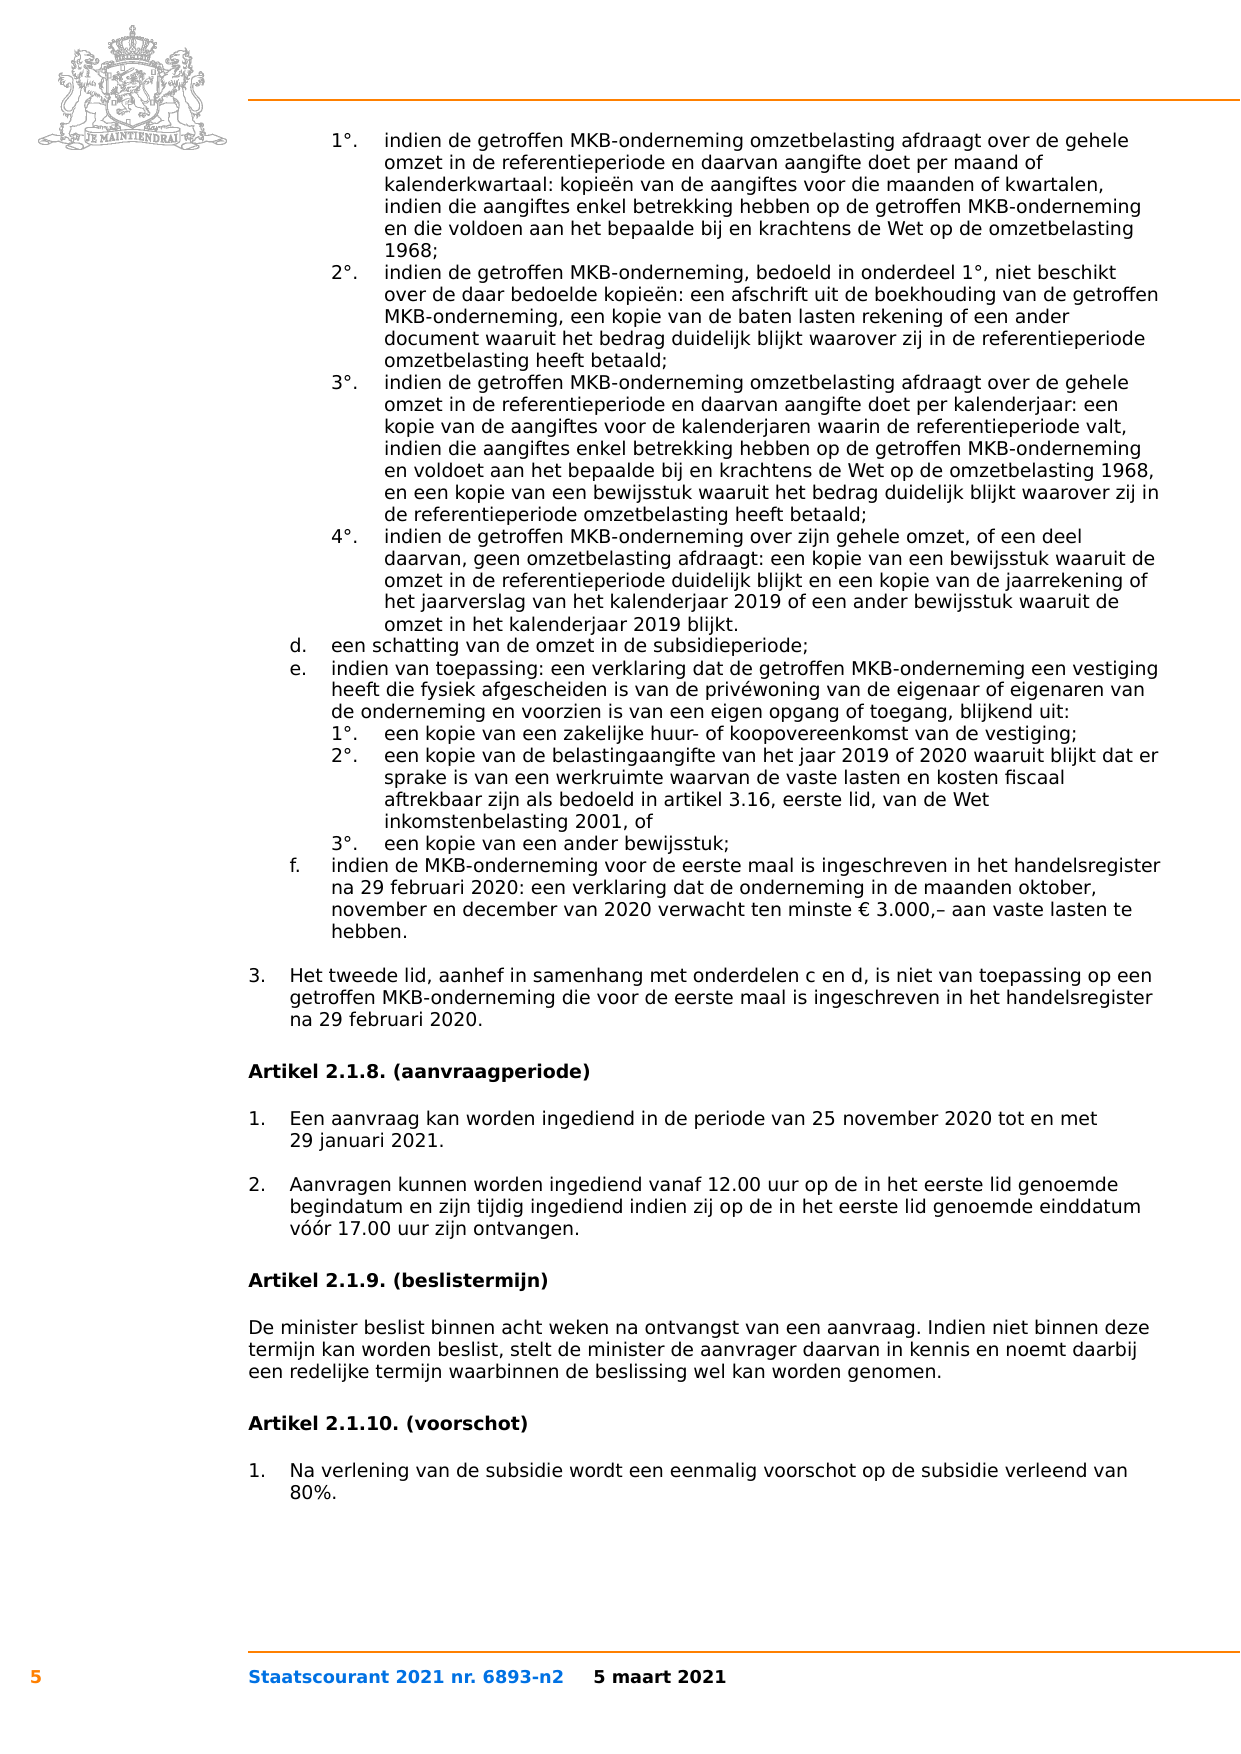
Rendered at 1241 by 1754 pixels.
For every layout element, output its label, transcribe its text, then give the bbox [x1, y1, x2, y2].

picture [38, 25, 227, 150]
text 2°. een kopie van de belastingaangifte van het jaar 2019 of 2020 waaruit blijkt dat er sprake is van een werkruimte waarvan de vaste lasten en kosten fiscaal aftrekbaar zijn als bedoeld in artikel 3.16, eerste lid, van de Wet inkomstenbelasting 2001, of [331, 745, 1163, 833]
text 3. Het tweede lid, aanhef in samenhang met onderdelen c en d, is niet van toepassing op een getroffen MKB-onderneming die voor de eerste maal is ingeschreven in het handelsregister na 29 februari 2020. [248, 965, 1163, 1031]
text f. indien de MKB-onderneming voor de eerste maal is ingeschreven in het handelsregister na 29 februari 2020: een verklaring dat de onderneming in de maanden oktober, november en december van 2020 verwacht ten minste € 3.000,– aan vaste lasten te hebben. [289, 855, 1163, 943]
text De minister beslist binnen acht weken na ontvangst van een aanvraag. Indien niet binnen deze termijn kan worden beslist, stelt de minister de aanvrager daarvan in kennis en noemt daarbij een redelijke termijn waarbinnen de beslissing wel kan worden genomen. [248, 1317, 1163, 1383]
text e. indien van toepassing: een verklaring dat de getroffen MKB-onderneming een vestiging heeft die fysiek afgescheiden is van de privéwoning van de eigenaar of eigenaren van de onderneming en voorzien is van een eigen opgang of toegang, blijkend uit: [289, 657, 1163, 723]
text 4°. indien de getroffen MKB-onderneming over zijn gehele omzet, of een deel daarvan, geen omzetbelasting afdraagt: een kopie van een bewijsstuk waaruit de omzet in de referentieperiode duidelijk blijkt en een kopie van de jaarrekening of het jaarverslag van het kalenderjaar 2019 of een ander bewijsstuk waaruit de omzet in het kalenderjaar 2019 blijkt. [331, 526, 1163, 635]
text 3°. indien de getroffen MKB-onderneming omzetbelasting afdraagt over de gehele omzet in de referentieperiode en daarvan aangifte doet per kalenderjaar: een kopie van de aangiftes voor de kalenderjaren waarin de referentieperiode valt, indien die aangiftes enkel betrekking hebben op de getroffen MKB-onderneming en voldoet aan het bepaalde bij en krachtens de Wet op de omzetbelasting 1968, en een kopie van een bewijsstuk waaruit het bedrag duidelijk blijkt waarover zij in de referentieperiode omzetbelasting heeft betaald; [331, 372, 1163, 526]
text 2. Aanvragen kunnen worden ingediend vanaf 12.00 uur op de in het eerste lid genoemde begindatum en zijn tijdig ingediend indien zij op de in het eerste lid genoemde einddatum vóór 17.00 uur zijn ontvangen. [248, 1174, 1163, 1240]
subtitle Artikel 2.1.10. (voorschot) [248, 1413, 1163, 1434]
subtitle Artikel 2.1.8. (aanvraagperiode) [248, 1061, 1163, 1083]
text 1°. een kopie van een zakelijke huur- of koopovereenkomst van de vestiging; [331, 723, 1163, 745]
text 1. Na verlening van de subsidie wordt een eenmalig voorschot op de subsidie verleend van 80%. [248, 1459, 1163, 1503]
text 1°. indien de getroffen MKB-onderneming omzetbelasting afdraagt over de gehele omzet in de referentieperiode en daarvan aangifte doet per maand of kalenderkwartaal: kopieën van de aangiftes voor die maanden of kwartalen, indien die aangiftes enkel betrekking hebben op de getroffen MKB-onderneming en die voldoen aan het bepaalde bij en krachtens de Wet op de omzetbelasting 1968; [331, 130, 1163, 262]
text 3°. een kopie van een ander bewijsstuk; [331, 833, 1163, 855]
subtitle Artikel 2.1.9. (beslistermijn) [248, 1270, 1163, 1292]
text d. een schatting van de omzet in de subsidieperiode; [289, 635, 1163, 657]
text 1. Een aanvraag kan worden ingediend in de periode van 25 november 2020 tot en met 29 januari 2021. [248, 1108, 1163, 1152]
text 2°. indien de getroffen MKB-onderneming, bedoeld in onderdeel 1°, niet beschikt over de daar bedoelde kopieën: een afschrift uit de boekhouding van de getroffen MKB-onderneming, een kopie van de baten lasten rekening of een ander document waaruit het bedrag duidelijk blijkt waarover zij in de referentieperiode omzetbelasting heeft betaald; [331, 262, 1163, 372]
